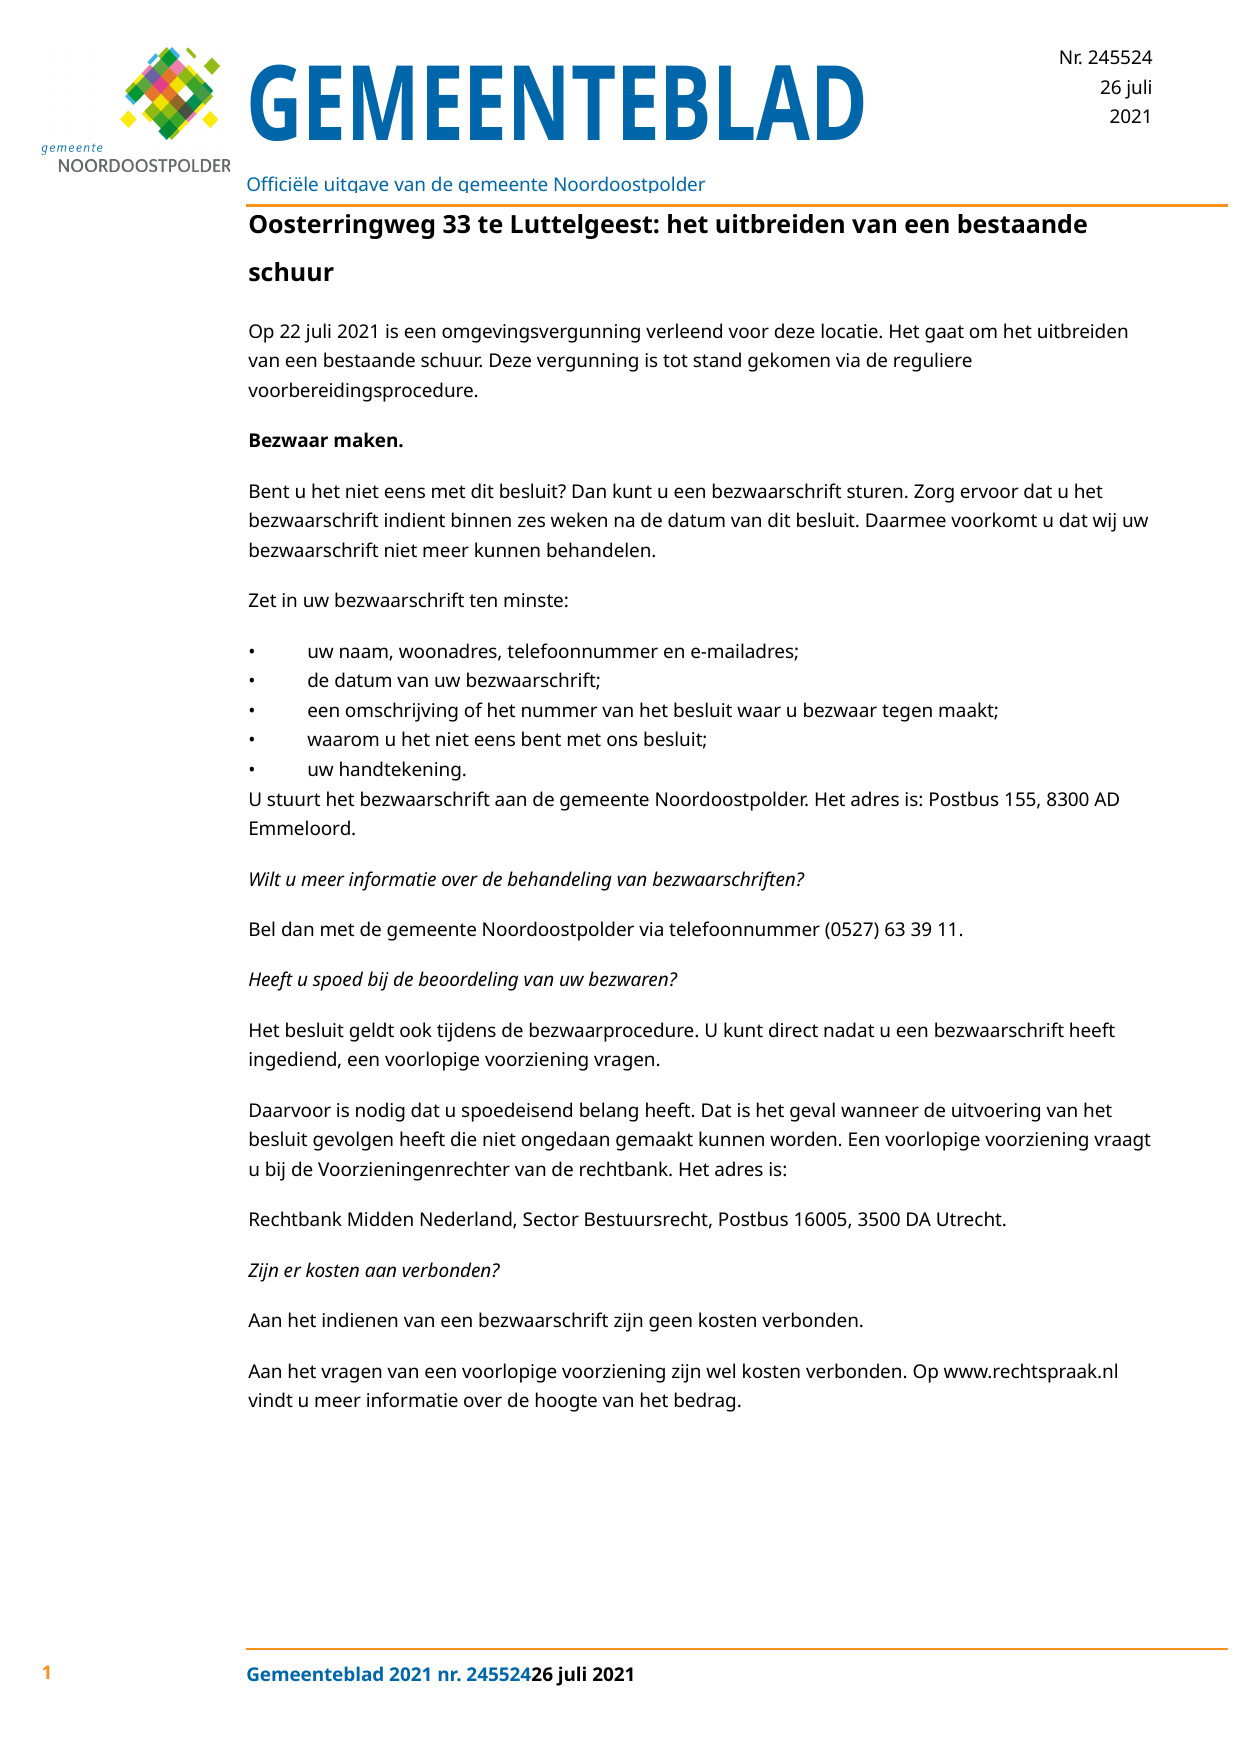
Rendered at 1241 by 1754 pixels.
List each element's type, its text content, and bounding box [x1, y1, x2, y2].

text Oosterringweg 33 te Luttelgeest: het uitbreiden van een bestaande schuur [248, 207, 1152, 288]
picture [41, 47, 231, 172]
text Bel dan met de gemeente Noordoostpolder via telefoonnummer (0527) 63 39 11. [248, 916, 1152, 942]
text U stuurt het bezwaarschrift aan de gemeente Noordoostpolder. Het adres is: Postbus 155, 8300 AD Emmeloord. [248, 786, 1152, 841]
list een omschrijving of het nummer van het besluit waar u bezwaar tegen maakt; [248, 697, 1152, 723]
list uw naam, woonadres, telefoonnummer en e-mailadres; [248, 638, 1152, 664]
list uw handtekening. [248, 756, 1152, 782]
text Aan het vragen van een voorlopige voorziening zijn wel kosten verbonden. Op www.rechtspraak.nl vindt u meer informatie over de hoogte van het bedrag. [248, 1358, 1152, 1413]
text Heeft u spoed bij de beoordeling van uw bezwaren? [248, 967, 1152, 992]
list de datum van uw bezwaarschrift; [248, 667, 1152, 693]
list waarom u het niet eens bent met ons besluit; [248, 727, 1152, 752]
text Zet in uw bezwaarschrift ten minste: [248, 587, 1152, 613]
text Bezwaar maken. [248, 427, 1152, 453]
text Daarvoor is nodig dat u spoedeisend belang heeft. Dat is het geval wanneer de uitvoering van het besluit gevolgen heeft die niet ongedaan gemaakt kunnen worden. Een voorlopige voorziening vraagt u bij de Voorzieningenrechter van de rechtbank. Het adres is: [248, 1097, 1152, 1182]
text Bent u het niet eens met dit besluit? Dan kunt u een bezwaarschrift sturen. Zorg ervoor dat u het bezwaarschrift indient binnen zes weken na de datum van dit besluit. Daarmee voorkomt u dat wij uw bezwaarschrift niet meer kunnen behandelen. [248, 478, 1152, 563]
text Wilt u meer informatie over de behandeling van bezwaarschriften? [248, 866, 1152, 892]
text Op 22 juli 2021 is een omgevingsvergunning verleend voor deze locatie. Het gaat om het uitbreiden van een bestaande schuur. Deze vergunning is tot stand gekomen via de reguliere voorbereidingsprocedure. [248, 318, 1152, 403]
text Rechtbank Midden Nederland, Sector Bestuursrecht, Postbus 16005, 3500 DA Utrecht. [248, 1207, 1152, 1232]
text Zijn er kosten aan verbonden? [248, 1257, 1152, 1283]
text Aan het indienen van een bezwaarschrift zijn geen kosten verbonden. [248, 1307, 1152, 1333]
text Het besluit geldt ook tijdens de bezwaarprocedure. U kunt direct nadat u een bezwaarschrift heeft ingediend, een voorlopige voorziening vragen. [248, 1017, 1152, 1072]
